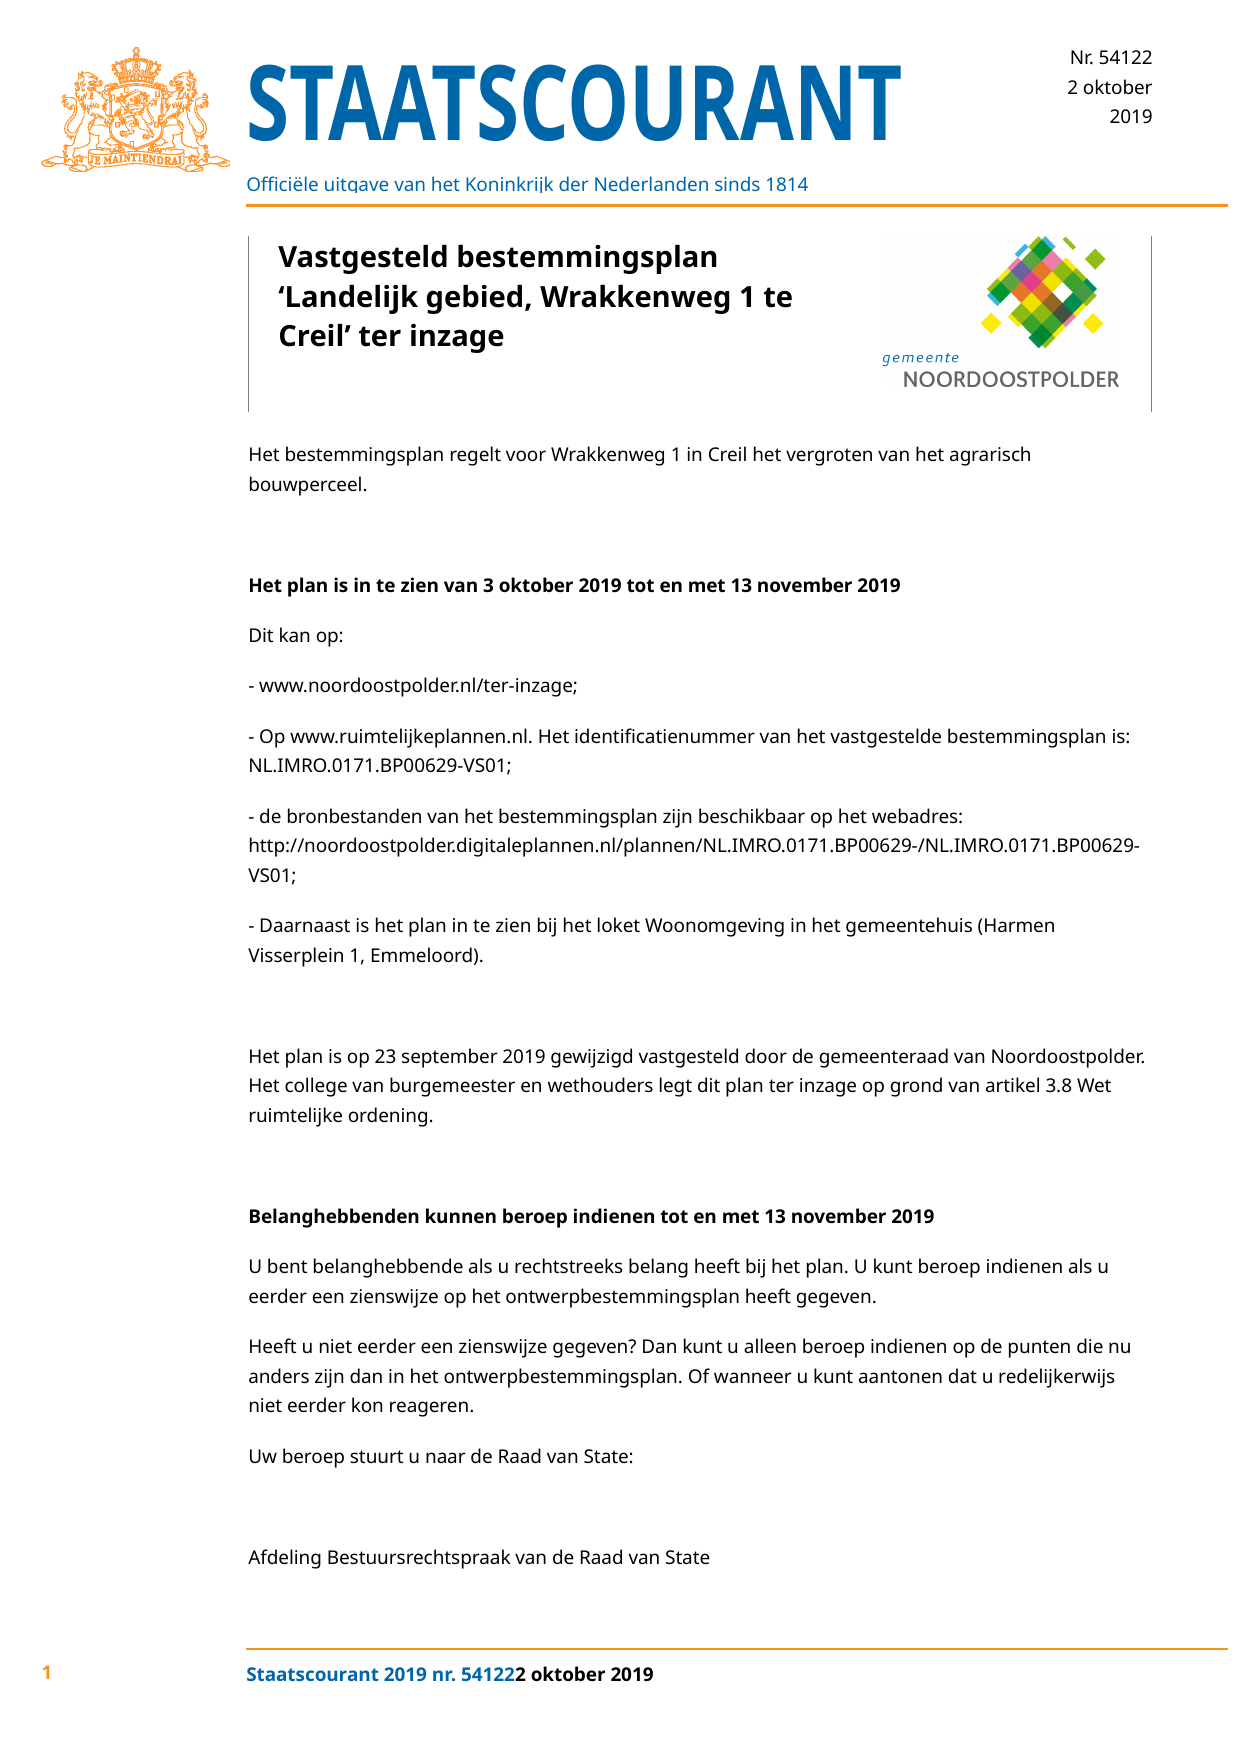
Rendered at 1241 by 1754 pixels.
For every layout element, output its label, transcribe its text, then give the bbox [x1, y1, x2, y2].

text Belanghebbenden kunnen beroep indienen tot en met 13 november 2019 [248, 1203, 1152, 1229]
text - www.noordoostpolder.nl/ter-inzage; [248, 673, 1152, 698]
text Het plan is op 23 september 2019 gewijzigd vastgesteld door de gemeenteraad van Noordoostpolder. Het college van burgemeester en wethouders legt dit plan ter inzage op grond van artikel 3.8 Wet ruimtelijke ordening. [248, 1043, 1152, 1128]
table_header Vastgesteld bestemmingsplan ‘Landelijk gebied, Wrakkenweg 1 te Creil’ ter inzage [249, 236, 850, 412]
text Heeft u niet eerder een zienswijze gegeven? Dan kunt u alleen beroep indienen op de punten die nu anders zijn dan in het ontwerpbestemmingsplan. Of wanneer u kunt aantonen dat u redelijkerwijs niet eerder kon reageren. [248, 1333, 1152, 1418]
text Uw beroep stuurt u naar de Raad van State: [248, 1443, 1152, 1469]
text - de bronbestanden van het bestemmingsplan zijn beschikbaar op het webadres: http://noordoostpolder.digitaleplannen.nl/plannen/NL.IMRO.0171.BP00629-/NL.IMRO.0171.BP00629-VS01; [248, 803, 1152, 888]
picture [882, 236, 1119, 387]
text Het bestemmingsplan regelt voor Wrakkenweg 1 in Creil het vergroten van het agrarisch bouwperceel. [248, 441, 1152, 497]
text - Daarnaast is het plan in te zien bij het loket Woonomgeving in het gemeentehuis (Harmen Visserplein 1, Emmeloord). [248, 913, 1152, 968]
text Afdeling Bestuursrechtspraak van de Raad van State [248, 1544, 1152, 1570]
text Dit kan op: [248, 622, 1152, 648]
text - Op www.ruimtelijkeplannen.nl. Het identificatienummer van het vastgestelde bestemmingsplan is: NL.IMRO.0171.BP00629-VS01; [248, 723, 1152, 778]
picture [41, 47, 231, 172]
text Het plan is in te zien van 3 oktober 2019 tot en met 13 november 2019 [248, 572, 1152, 598]
text U bent belanghebbende als u rechtstreeks belang heeft bij het plan. U kunt beroep indienen als u eerder een zienswijze op het ontwerpbestemmingsplan heeft gegeven. [248, 1253, 1152, 1309]
table_header [850, 236, 1151, 412]
